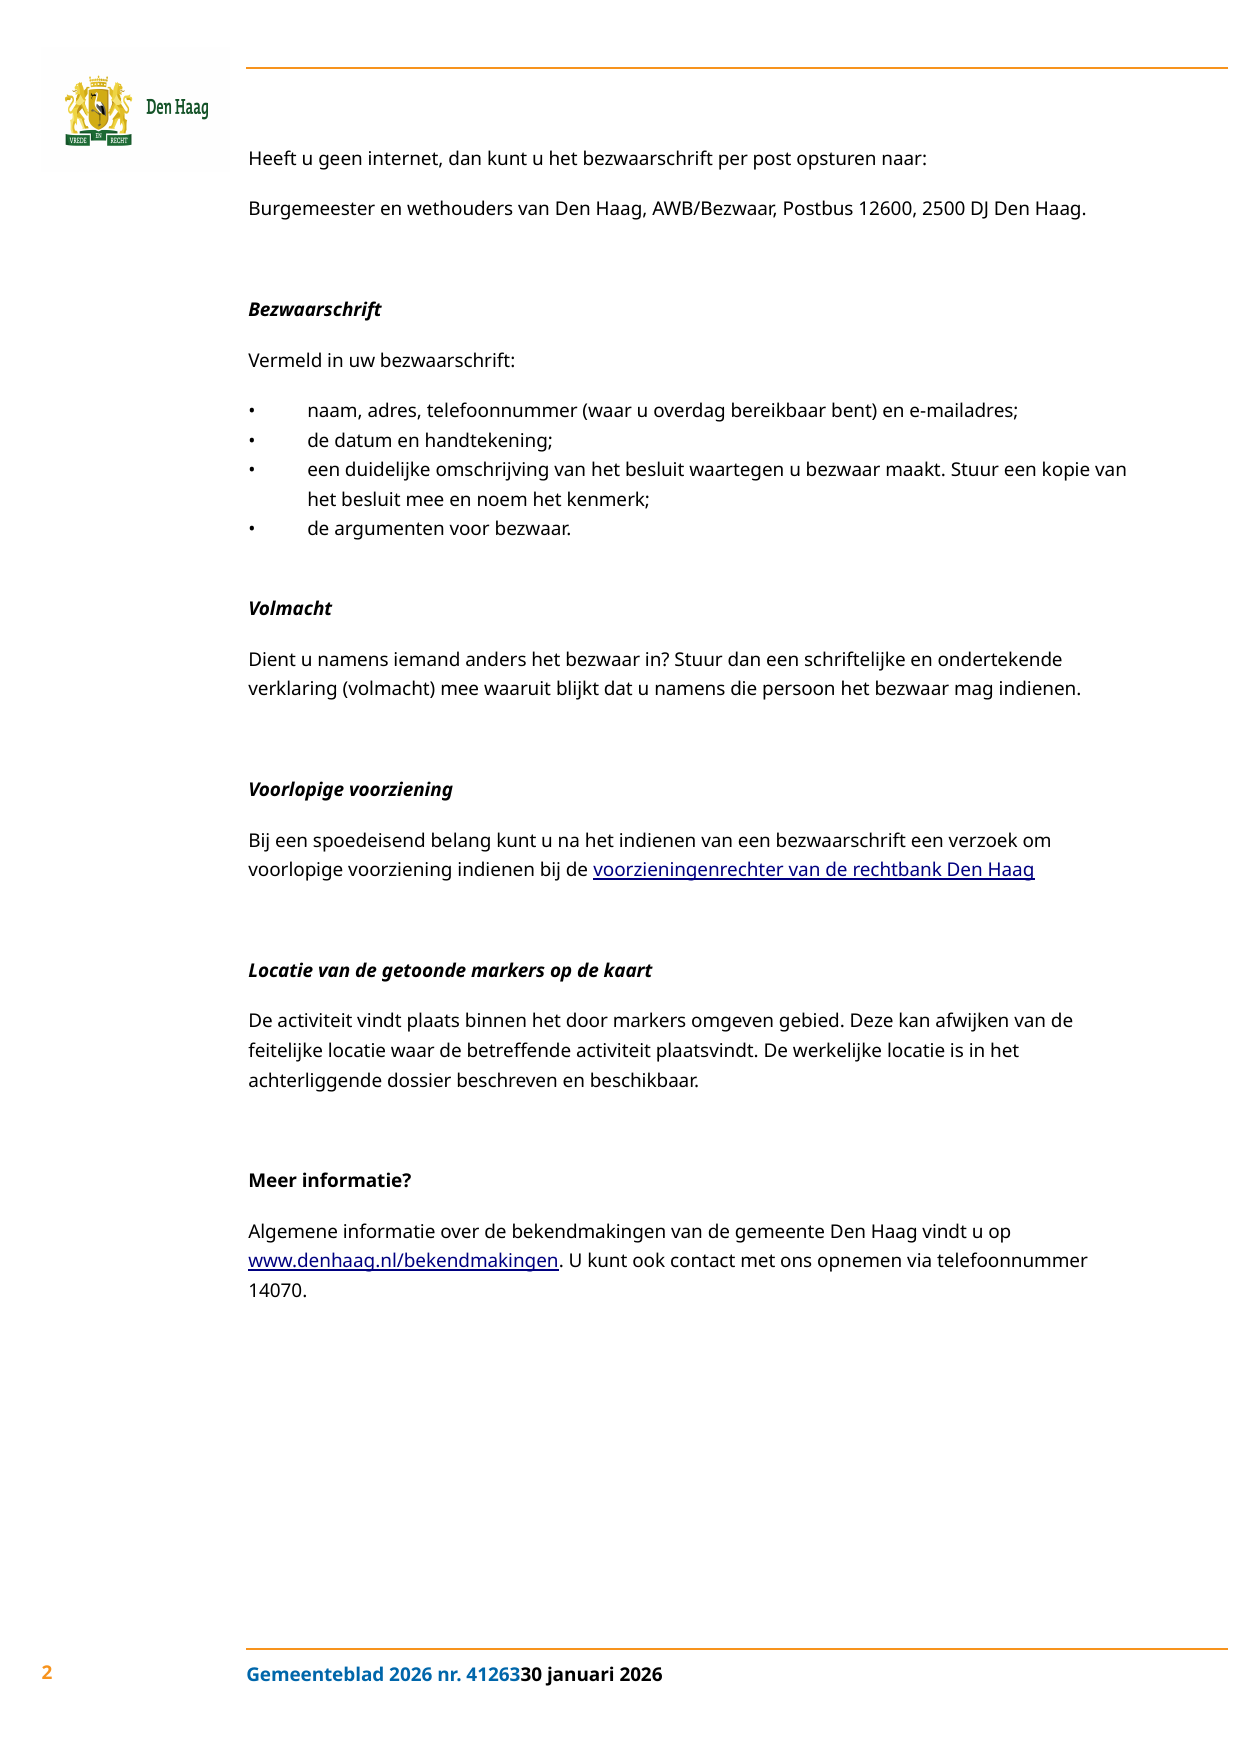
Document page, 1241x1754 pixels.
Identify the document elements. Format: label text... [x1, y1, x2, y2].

text Bezwaarschrift [248, 296, 1152, 322]
list de datum en handtekening; [248, 427, 1152, 453]
text Meer informatie? [248, 1168, 1152, 1193]
text Dient u namens iemand anders het bezwaar in? Stuur dan een schriftelijke en ondertekende verklaring (volmacht) mee waaruit blijkt dat u namens die persoon het bezwaar mag indienen. [248, 646, 1152, 701]
text Algemene informatie over de bekendmakingen van de gemeente Den Haag vindt u op www.denhaag.nl/bekendmakingen. U kunt ook contact met ons opnemen via telefoonnummer 14070. [248, 1218, 1152, 1303]
list de argumenten voor bezwaar. [248, 516, 1152, 541]
text Volmacht [248, 596, 1152, 621]
text Locatie van de getoonde markers op de kaart [248, 957, 1152, 983]
text Burgemeester en wethouders van Den Haag, AWB/Bezwaar, Postbus 12600, 2500 DJ Den Haag. [248, 196, 1152, 221]
list een duidelijke omschrijving van het besluit waartegen u bezwaar maakt. Stuur een kopie van het besluit mee en noem het kenmerk; [248, 456, 1152, 512]
picture [41, 47, 231, 172]
list naam, adres, telefoonnummer (waar u overdag bereikbaar bent) en e-mailadres; [248, 397, 1152, 423]
text De activiteit vindt plaats binnen het door markers omgeven gebied. Deze kan afwijken van de feitelijke locatie waar de betreffende activiteit plaatsvindt. De werkelijke locatie is in het achterliggende dossier beschreven en beschikbaar. [248, 1008, 1152, 1093]
text Vermeld in uw bezwaarschrift: [248, 347, 1152, 373]
text Bij een spoedeisend belang kunt u na het indienen van een bezwaarschrift een verzoek om voorlopige voorziening indienen bij de voorzieningenrechter van de rechtbank Den Haag [248, 827, 1152, 882]
text Heeft u geen internet, dan kunt u het bezwaarschrift per post opsturen naar: [248, 145, 1152, 171]
text Voorlopige voorziening [248, 776, 1152, 802]
